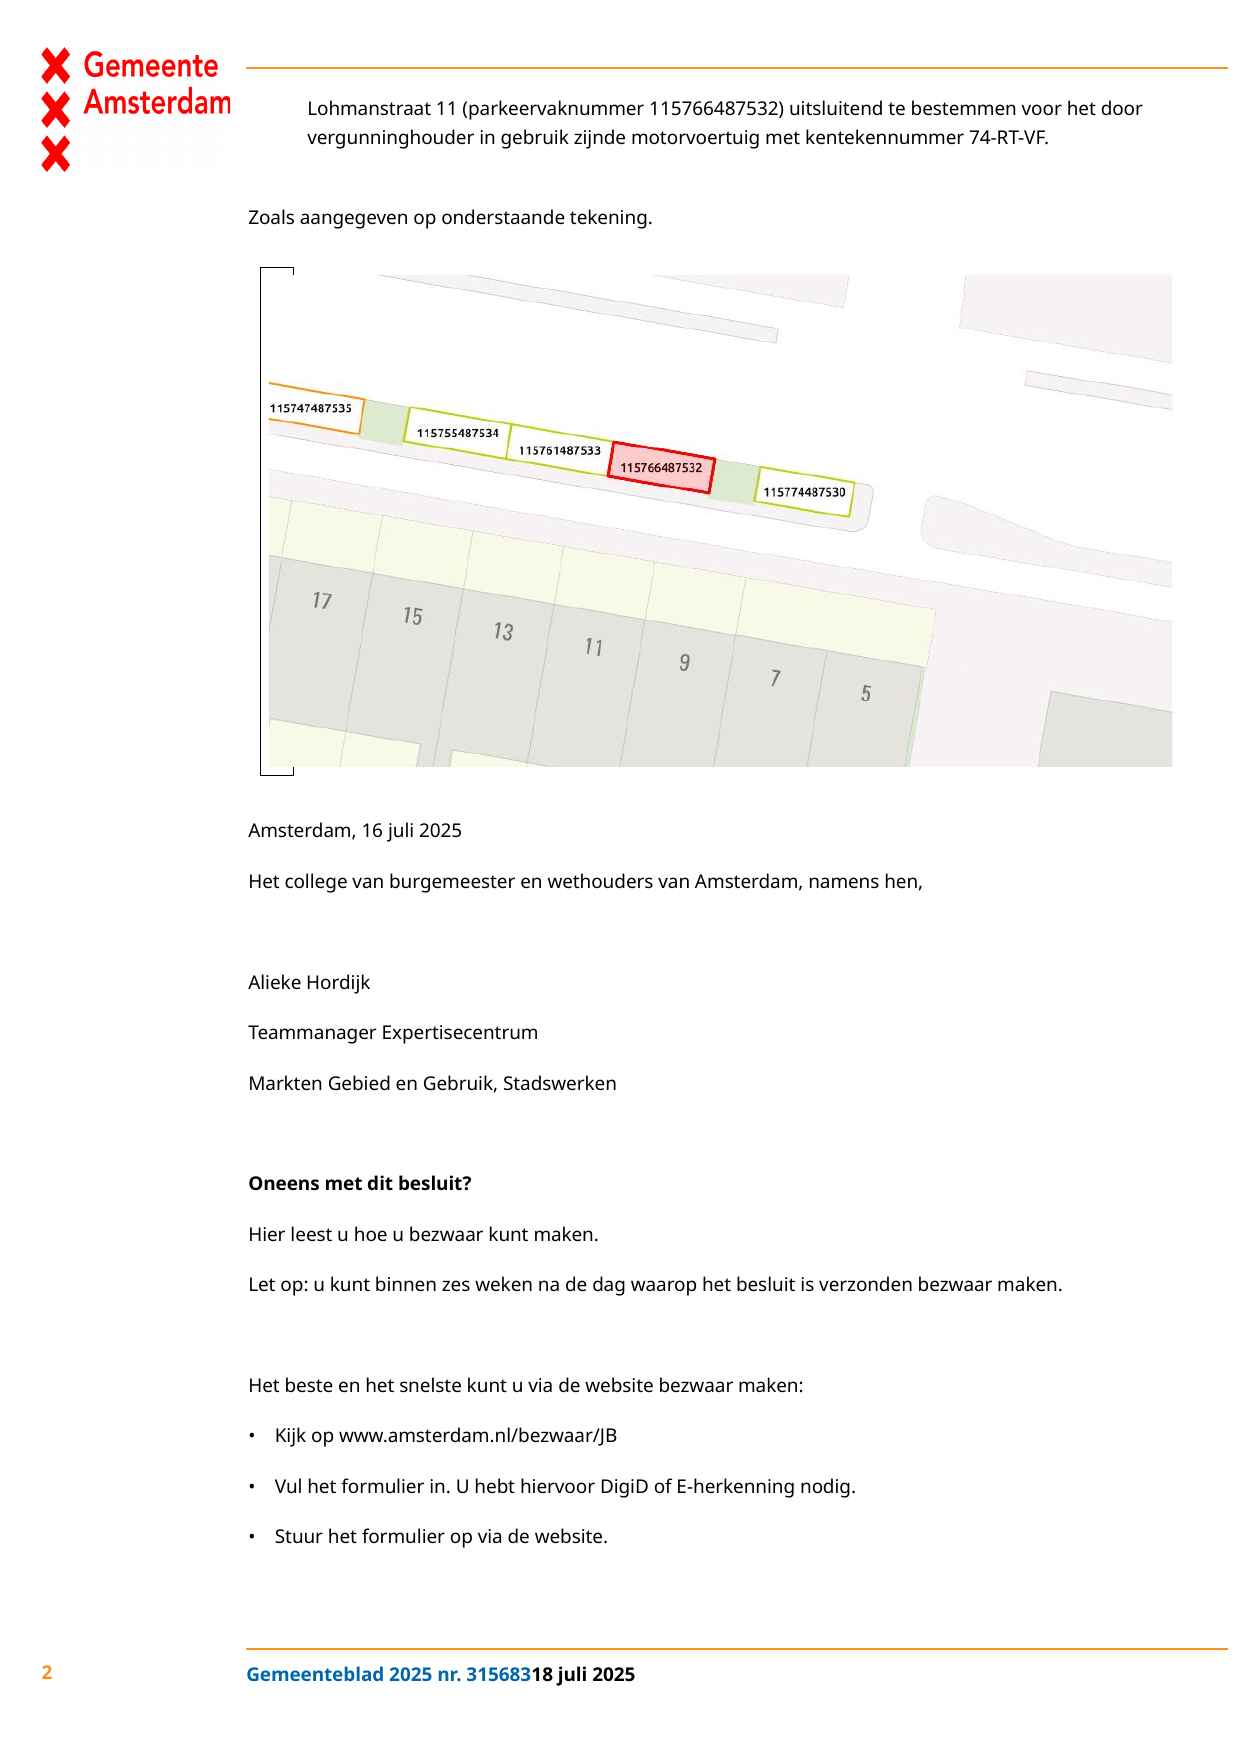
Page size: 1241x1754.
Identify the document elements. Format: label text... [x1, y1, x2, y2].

text Amsterdam, 16 juli 2025 [248, 818, 1152, 843]
picture [268, 275, 1173, 767]
text Het college van burgemeester en wethouders van Amsterdam, namens hen, [248, 868, 1152, 894]
list Lohmanstraat 11 (parkeervaknummer 115766487532) uitsluitend te bestemmen voor het door vergunninghouder in gebruik zijnde motorvoertuig met kentekennummer 74-RT-VF. [248, 95, 1152, 150]
text • Stuur het formulier op via de website. [248, 1523, 1152, 1549]
text • Vul het formulier in. U hebt hiervoor DigiD of E-herkenning nodig. [248, 1473, 1152, 1499]
text Let op: u kunt binnen zes weken na de dag waarop het besluit is verzonden bezwaar maken. [248, 1271, 1152, 1297]
text • Kijk op www.amsterdam.nl/bezwaar/JB [248, 1423, 1152, 1448]
text Hier leest u hoe u bezwaar kunt maken. [248, 1221, 1152, 1247]
text Markten Gebied en Gebruik, Stadswerken [248, 1070, 1152, 1096]
text Zoals aangegeven op onderstaande tekening. [248, 204, 1152, 230]
text Teammanager Expertisecentrum [248, 1019, 1152, 1045]
text Het beste en het snelste kunt u via de website bezwaar maken: [248, 1372, 1152, 1398]
text Oneens met dit besluit? [248, 1171, 1152, 1196]
text Alieke Hordijk [248, 969, 1152, 995]
picture [41, 47, 231, 172]
